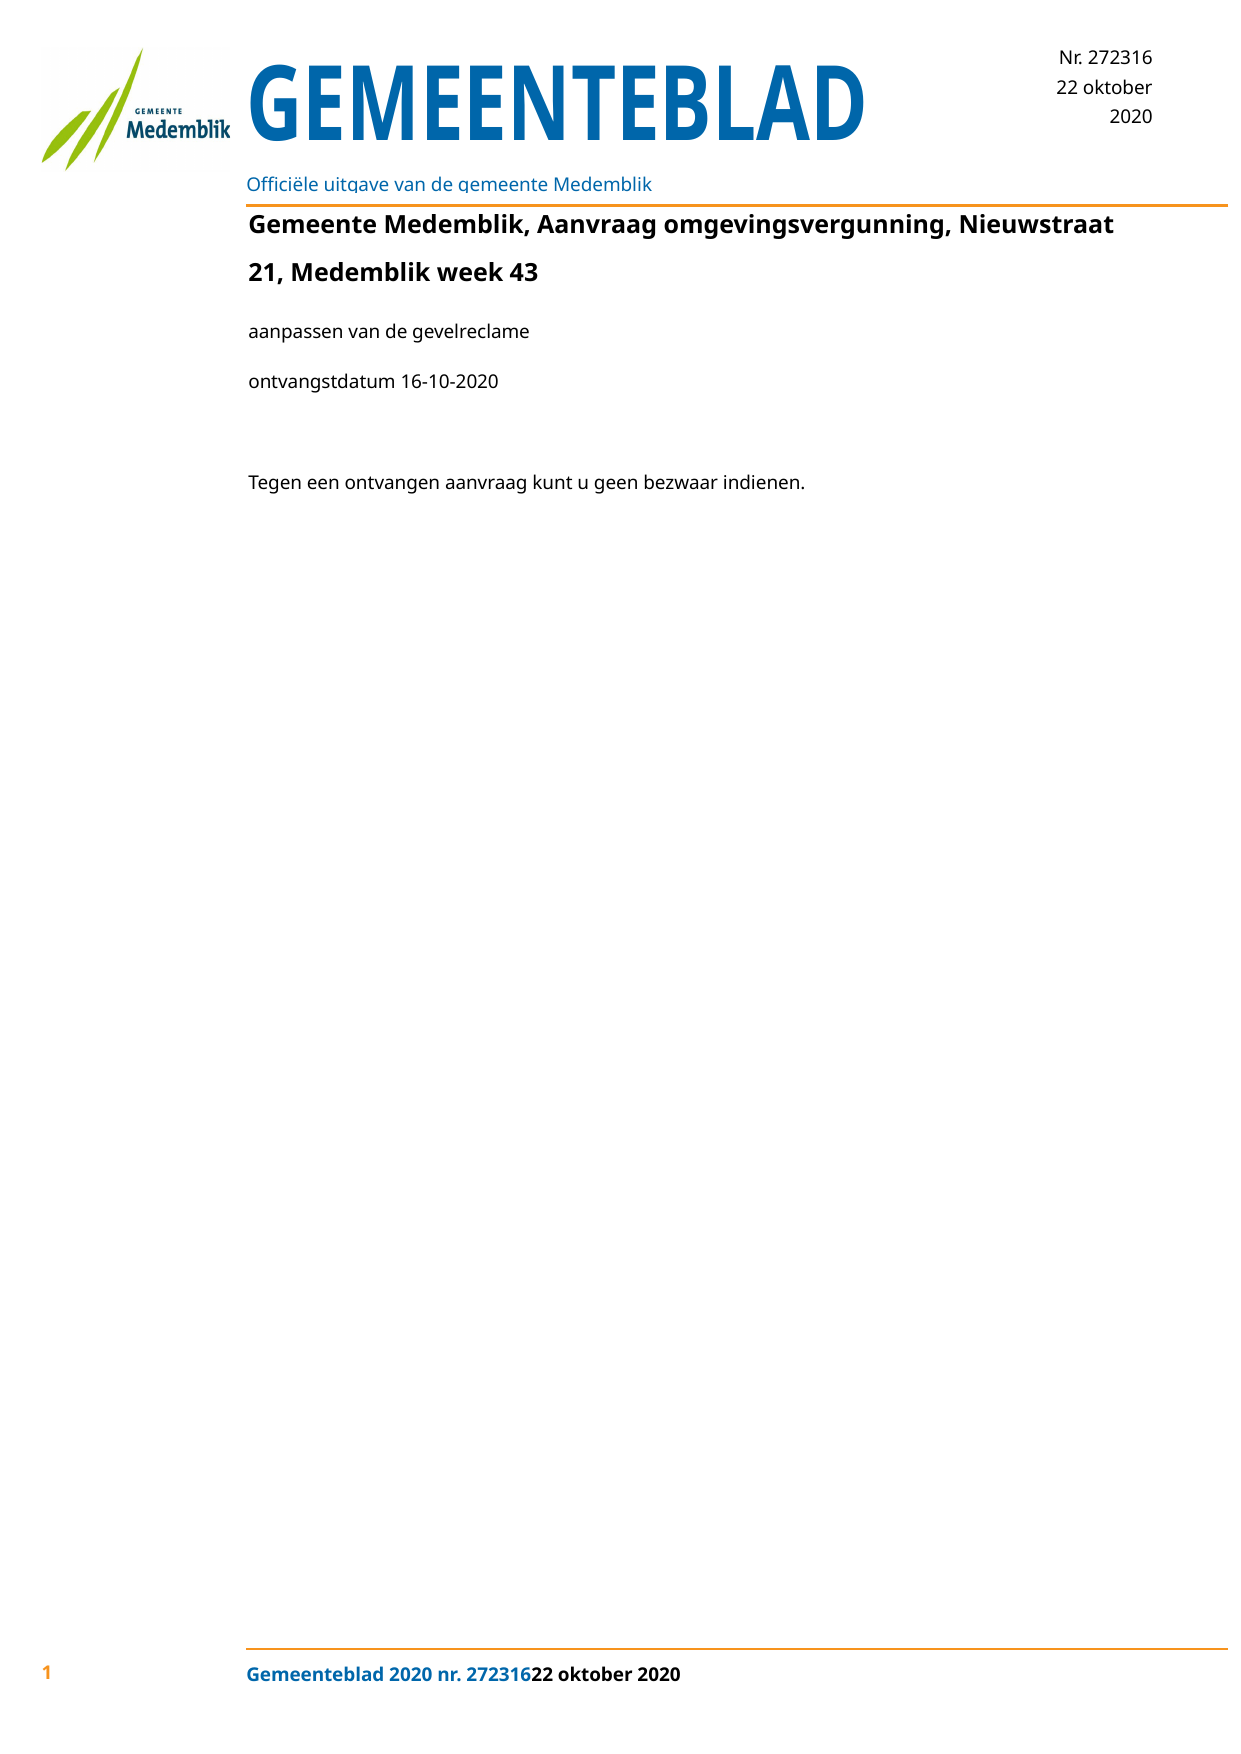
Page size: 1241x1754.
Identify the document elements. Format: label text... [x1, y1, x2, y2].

text ontvangstdatum 16-10-2020 [248, 368, 1152, 394]
text Tegen een ontvangen aanvraag kunt u geen bezwaar indienen. [248, 469, 1152, 495]
text aanpassen van de gevelreclame [248, 318, 1152, 344]
picture [41, 47, 231, 172]
text Gemeente Medemblik, Aanvraag omgevingsvergunning, Nieuwstraat 21, Medemblik week 43 [248, 207, 1152, 288]
